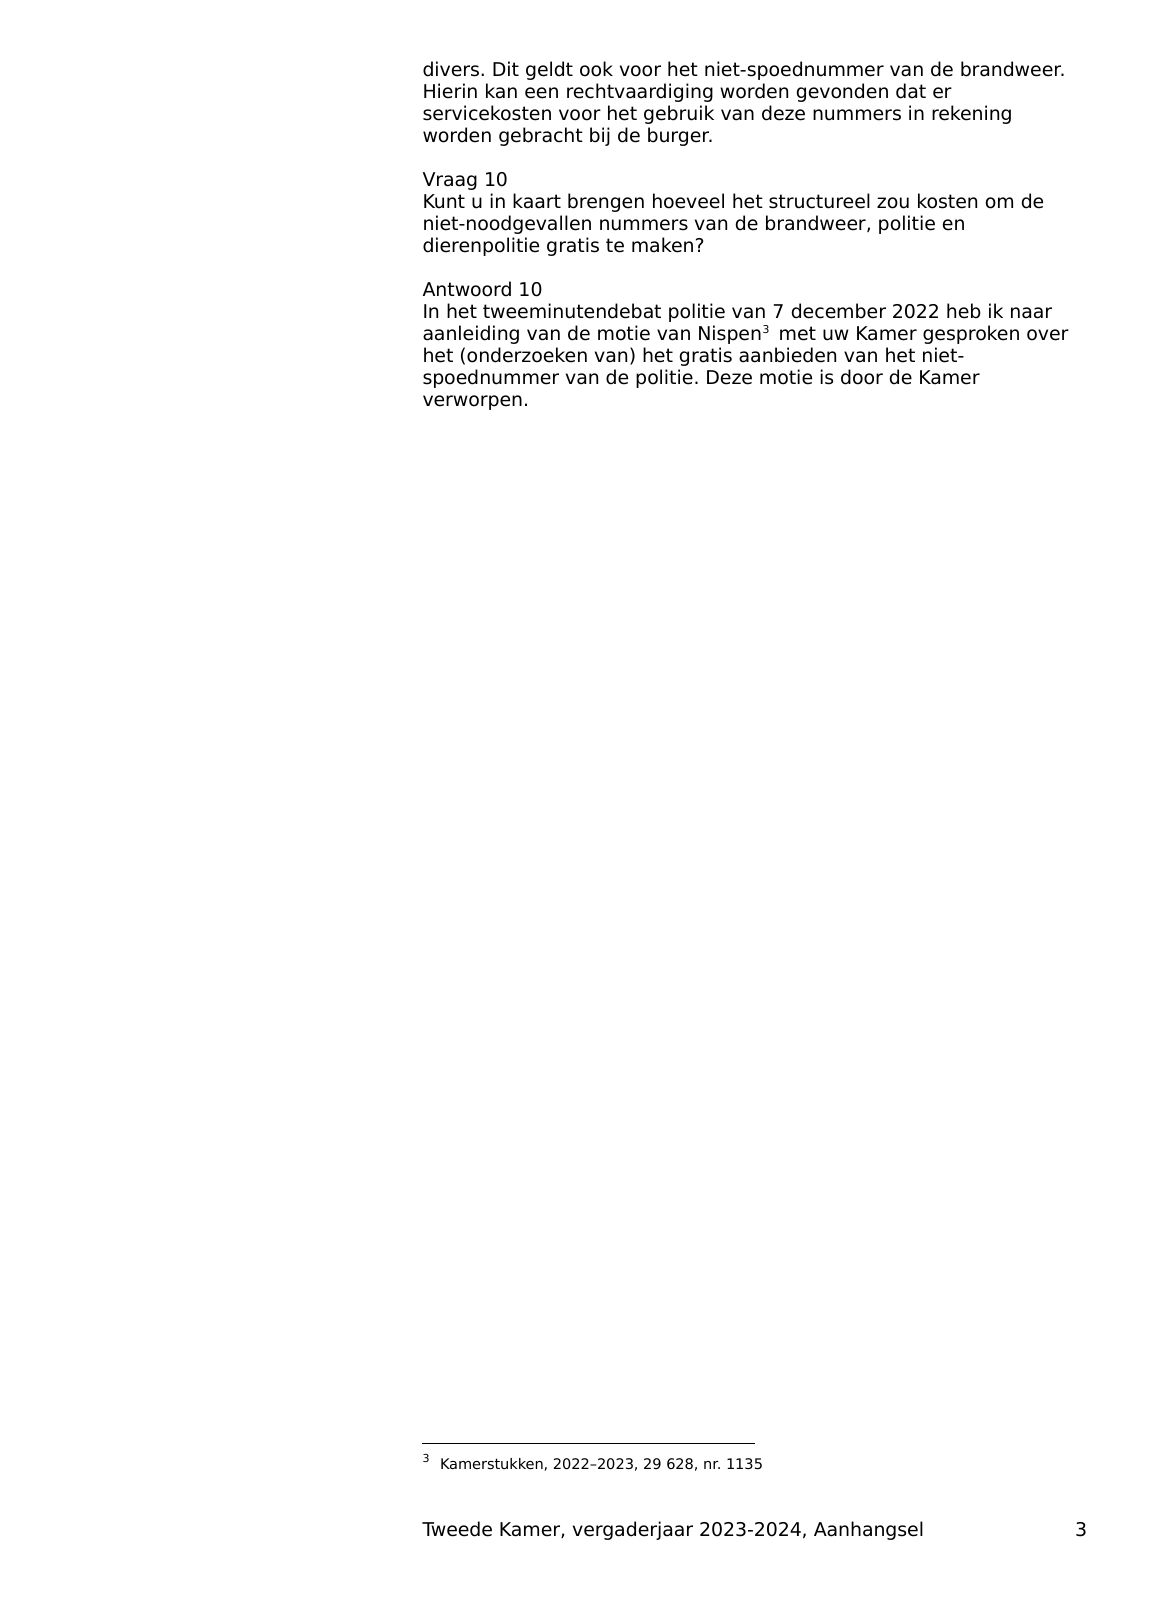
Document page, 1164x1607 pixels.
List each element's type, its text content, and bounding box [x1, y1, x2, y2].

text Kunt u in kaart brengen hoeveel het structureel zou kosten om de niet-noodgevallen nummers van de brandweer, politie en dierenpolitie gratis te maken? [422, 191, 1087, 257]
text Kamerstukken, 2022–2023, 29 628, nr. 1135 [422, 1452, 1087, 1474]
text Vraag 10 [422, 169, 1087, 191]
text In het tweeminutendebat politie van 7 december 2022 heb ik naar aanleiding van de motie van Nispen met uw Kamer gesproken over het (onderzoeken van) het gratis aanbieden van het niet-spoednummer van de politie. Deze motie is door de Kamer verworpen. [422, 301, 1087, 411]
text Antwoord 10 [422, 279, 1087, 301]
text divers. Dit geldt ook voor het niet-spoednummer van de brandweer. Hierin kan een rechtvaardiging worden gevonden dat er servicekosten voor het gebruik van deze nummers in rekening worden gebracht bij de burger. [422, 59, 1087, 147]
